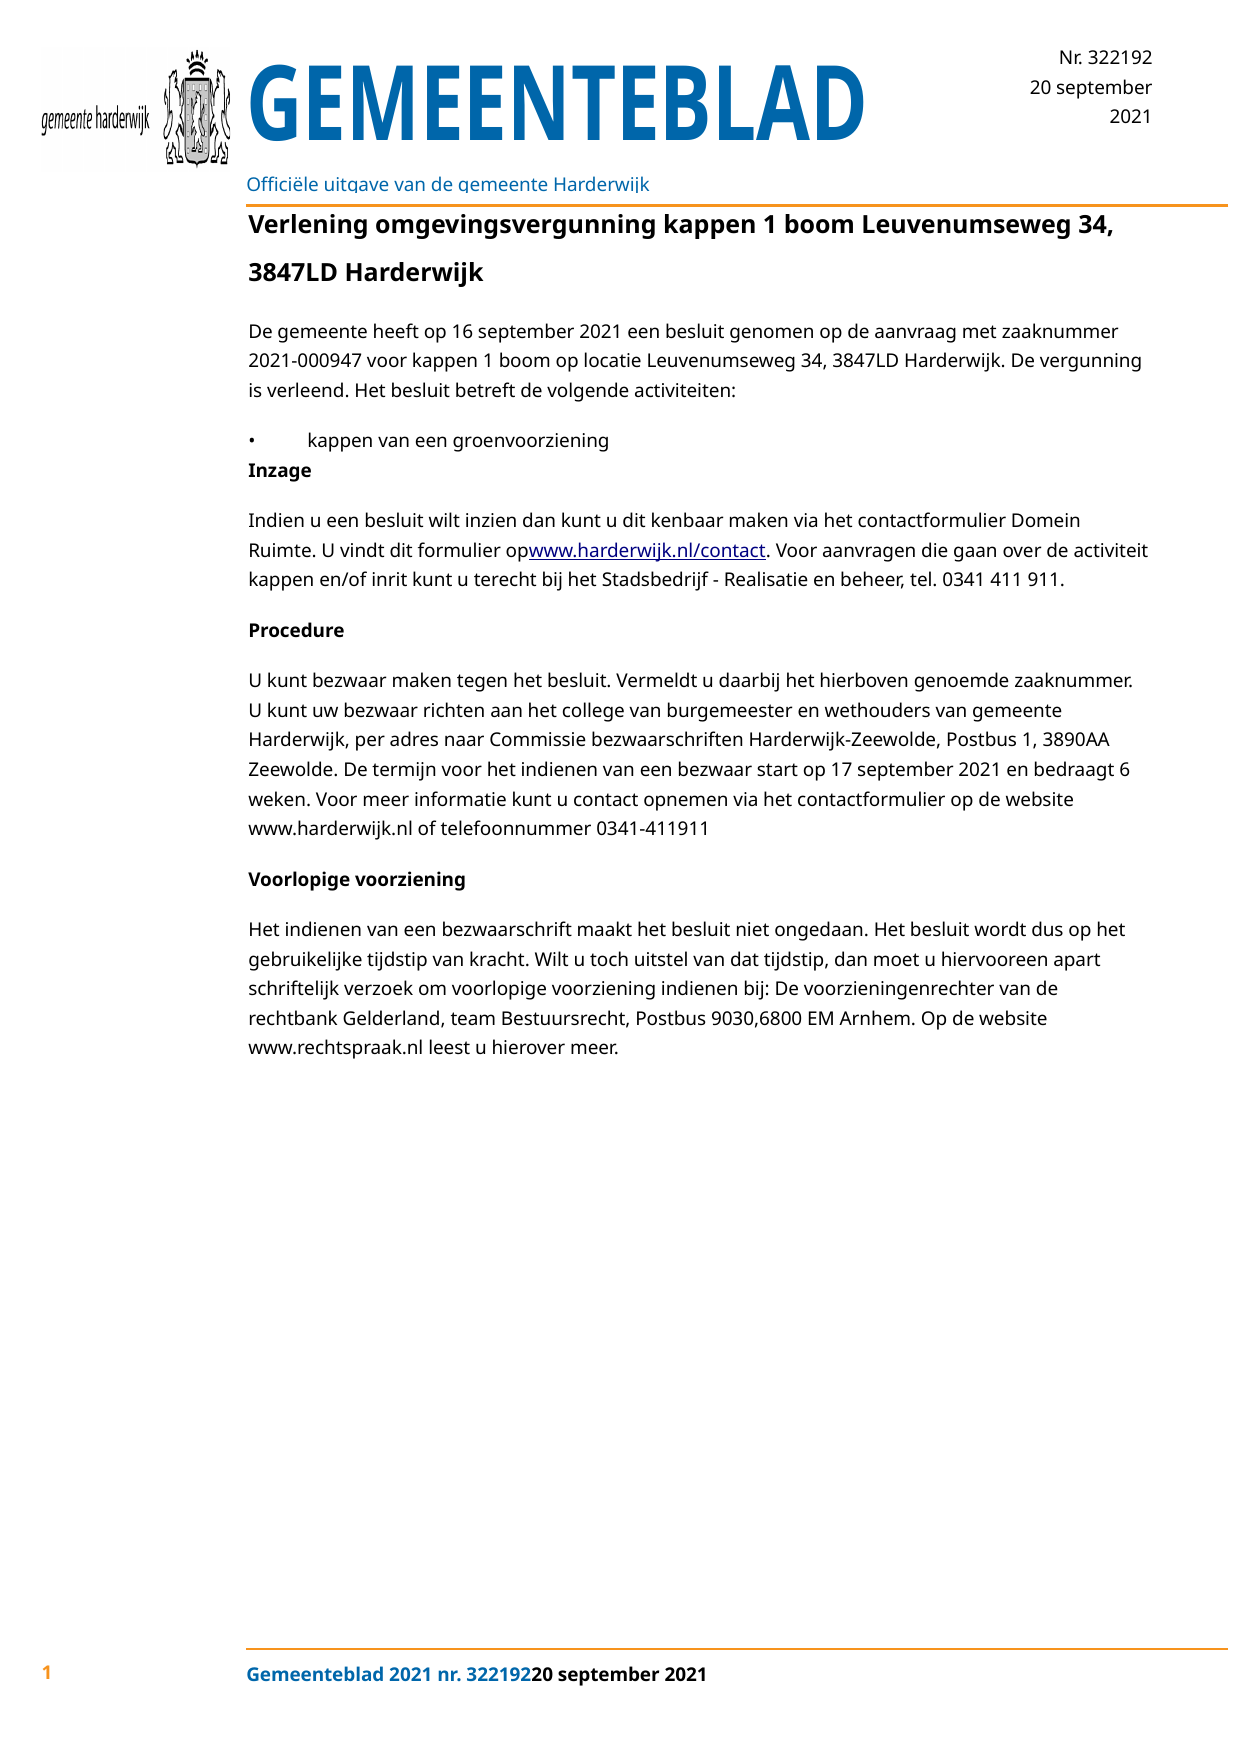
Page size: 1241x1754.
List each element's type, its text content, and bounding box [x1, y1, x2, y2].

text Inzage [248, 457, 1152, 483]
list kappen van een groenvoorziening [248, 427, 1152, 453]
text Het indienen van een bezwaarschrift maakt het besluit niet ongedaan. Het besluit wordt dus op het gebruikelijke tijdstip van kracht. Wilt u toch uitstel van dat tijdstip, dan moet u hiervooreen apart schriftelijk verzoek om voorlopige voorziening indienen bij: De voorzieningenrechter van de rechtbank Gelderland, team Bestuursrecht, Postbus 9030,6800 EM Arnhem. Op de website www.rechtspraak.nl leest u hierover meer. [248, 916, 1152, 1060]
picture [41, 47, 231, 172]
text Procedure [248, 617, 1152, 643]
text Verlening omgevingsvergunning kappen 1 boom Leuvenumseweg 34, 3847LD Harderwijk [248, 207, 1152, 288]
text U kunt bezwaar maken tegen het besluit. Vermeldt u daarbij het hierboven genoemde zaaknummer. U kunt uw bezwaar richten aan het college van burgemeester en wethouders van gemeente Harderwijk, per adres naar Commissie bezwaarschriften Harderwijk-Zeewolde, Postbus 1, 3890AA Zeewolde. De termijn voor het indienen van een bezwaar start op 17 september 2021 en bedraagt 6 weken. Voor meer informatie kunt u contact opnemen via het contactformulier op de website www.harderwijk.nl of telefoonnummer 0341-411911 [248, 667, 1152, 841]
text De gemeente heeft op 16 september 2021 een besluit genomen op de aanvraag met zaaknummer 2021-000947 voor kappen 1 boom op locatie Leuvenumseweg 34, 3847LD Harderwijk. De vergunning is verleend. Het besluit betreft de volgende activiteiten: [248, 318, 1152, 403]
text Indien u een besluit wilt inzien dan kunt u dit kenbaar maken via het contactformulier Domein Ruimte. U vindt dit formulier opwww.harderwijk.nl/contact. Voor aanvragen die gaan over de activiteit kappen en/of inrit kunt u terecht bij het Stadsbedrijf - Realisatie en beheer, tel. 0341 411 911. [248, 507, 1152, 592]
text Voorlopige voorziening [248, 866, 1152, 892]
